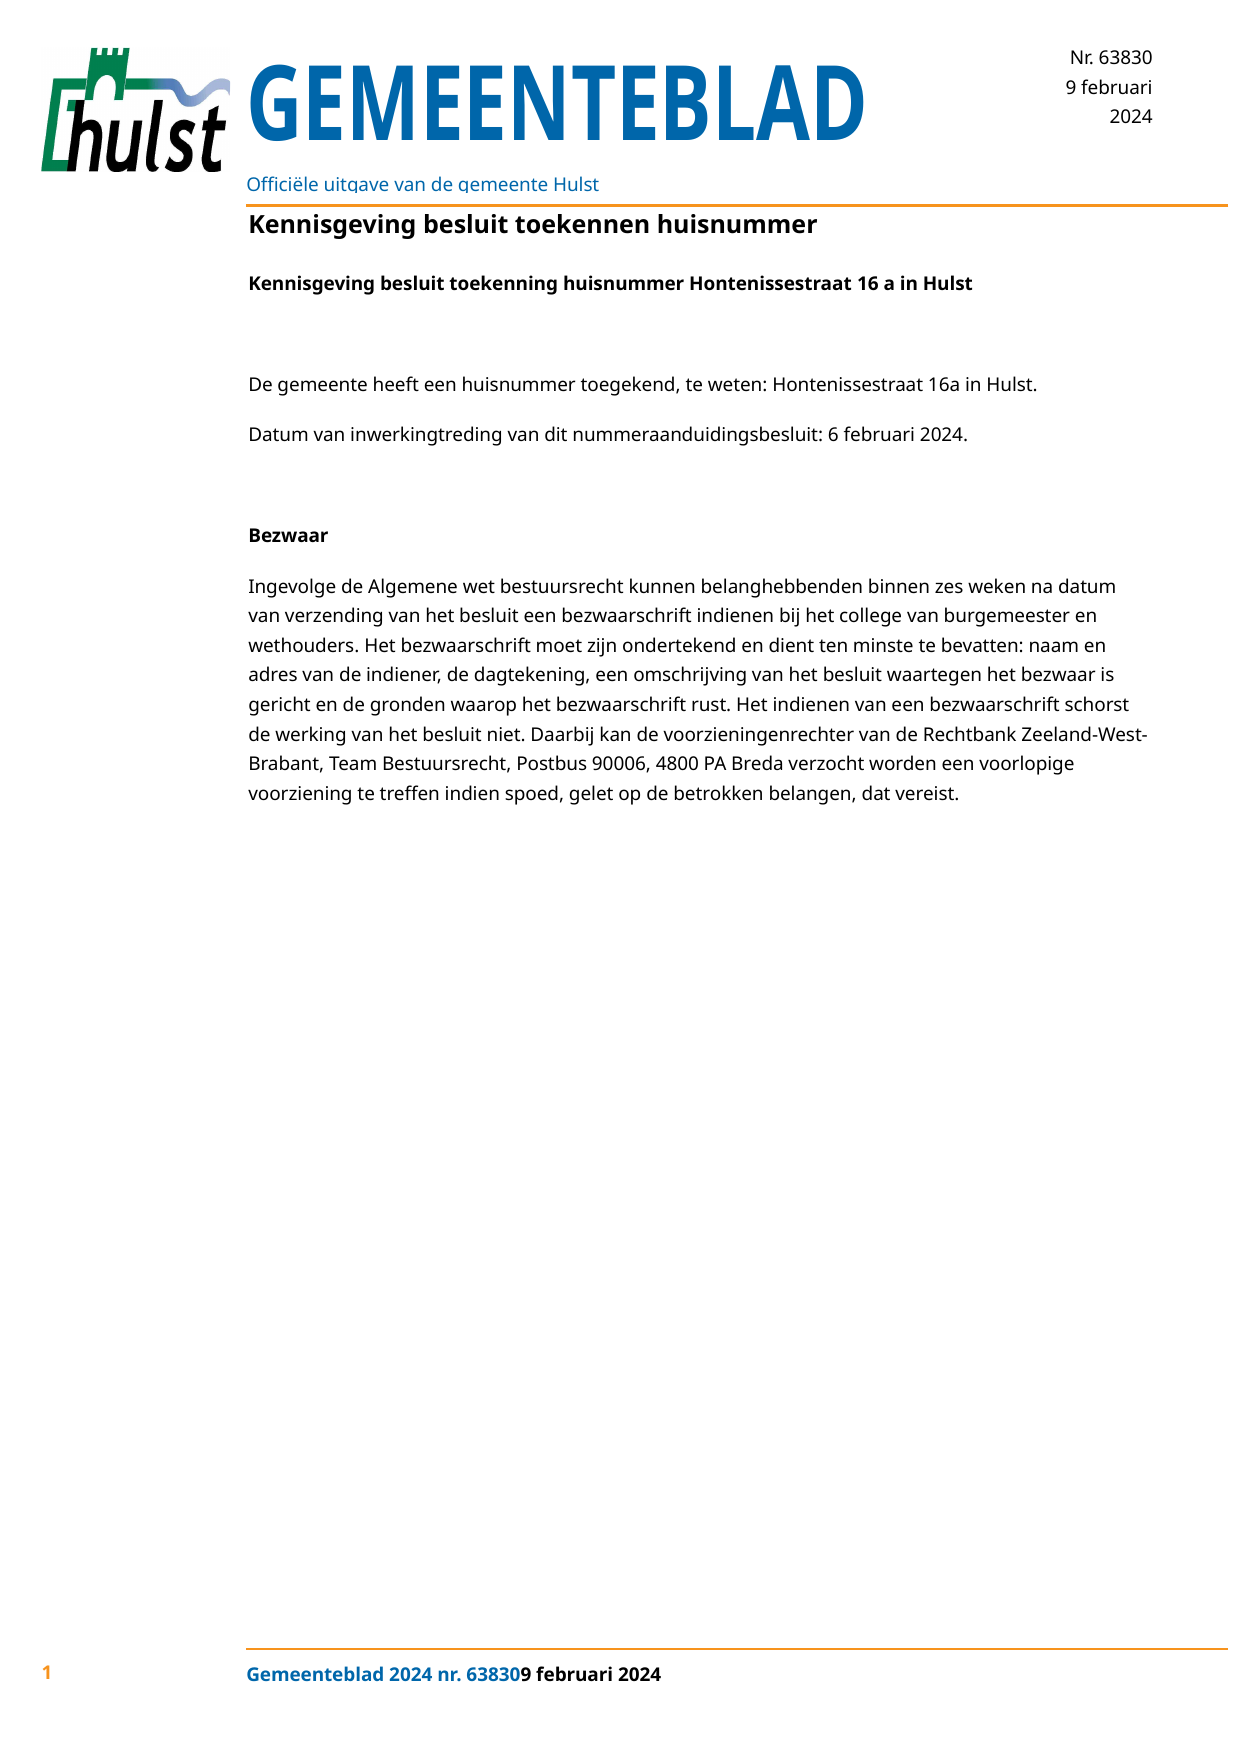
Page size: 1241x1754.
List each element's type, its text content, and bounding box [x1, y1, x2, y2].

text Datum van inwerkingtreding van dit nummeraanduidingsbesluit: 6 februari 2024. [248, 422, 1152, 447]
text Kennisgeving besluit toekenning huisnummer Hontenissestraat 16 a in Hulst [248, 270, 1152, 296]
text De gemeente heeft een huisnummer toegekend, te weten: Hontenissestraat 16a in Hulst. [248, 371, 1152, 397]
text Kennisgeving besluit toekennen huisnummer [248, 207, 1152, 241]
picture [41, 47, 231, 172]
text Ingevolge de Algemene wet bestuursrecht kunnen belanghebbenden binnen zes weken na datum van verzending van het besluit een bezwaarschrift indienen bij het college van burgemeester en wethouders. Het bezwaarschrift moet zijn ondertekend en dient ten minste te bevatten: naam en adres van de indiener, de dagtekening, een omschrijving van het besluit waartegen het bezwaar is gericht en de gronden waarop het bezwaarschrift rust. Het indienen van een bezwaarschrift schorst de werking van het besluit niet. Daarbij kan de voorzieningenrechter van de Rechtbank Zeeland-West-Brabant, Team Bestuursrecht, Postbus 90006, 4800 PA Breda verzocht worden een voorlopige voorziening te treffen indien spoed, gelet op de betrokken belangen, dat vereist. [248, 573, 1152, 806]
text Bezwaar [248, 522, 1152, 548]
